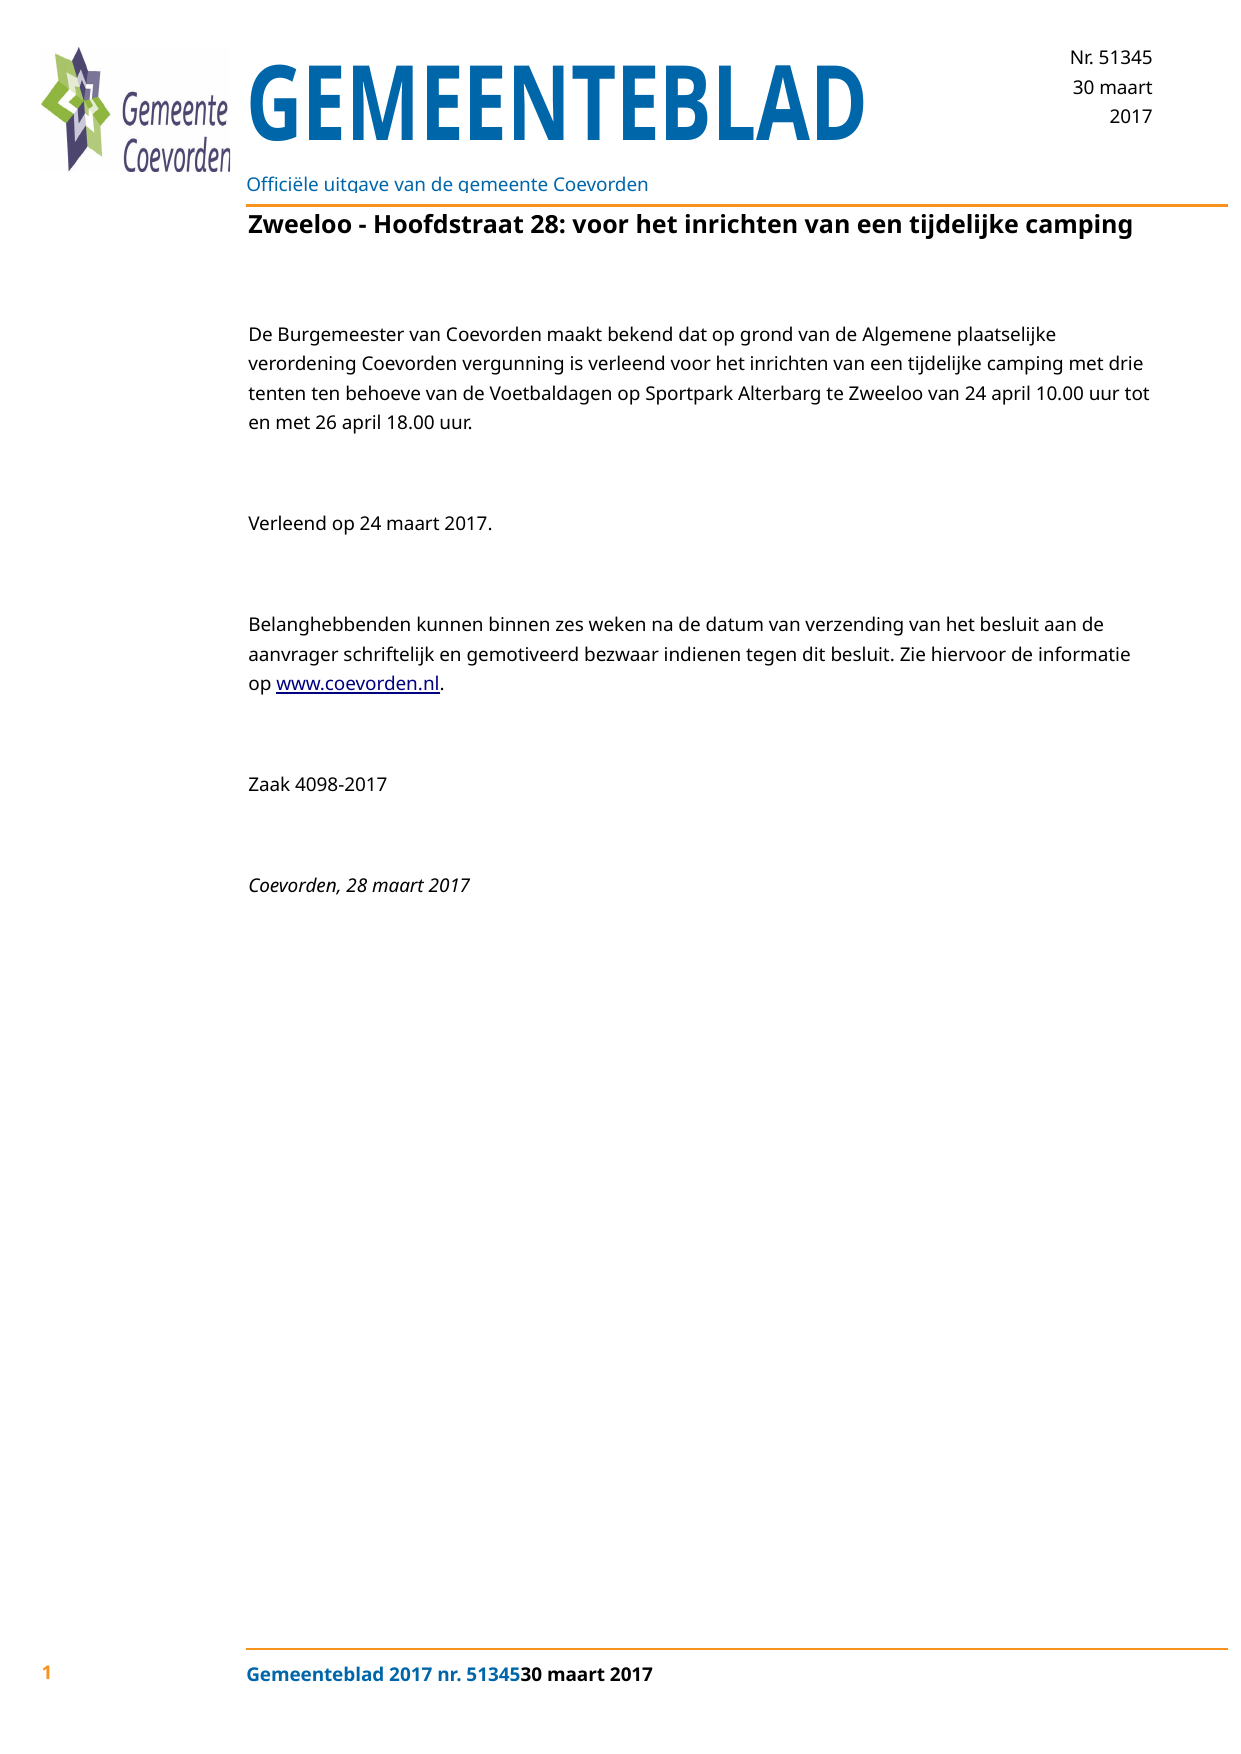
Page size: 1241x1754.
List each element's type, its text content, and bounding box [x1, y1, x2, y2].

text Zweeloo - Hoofdstraat 28: voor het inrichten van een tijdelijke camping [248, 207, 1152, 241]
text De Burgemeester van Coevorden maakt bekend dat op grond van de Algemene plaatselijke verordening Coevorden vergunning is verleend voor het inrichten van een tijdelijke camping met drie tenten ten behoeve van de Voetbaldagen op Sportpark Alterbarg te Zweeloo van 24 april 10.00 uur tot en met 26 april 18.00 uur. [248, 321, 1152, 435]
text Zaak 4098-2017 [248, 771, 1152, 797]
text Belanghebbenden kunnen binnen zes weken na de datum van verzending van het besluit aan de aanvrager schriftelijk en gemotiveerd bezwaar indienen tegen dit besluit. Zie hiervoor de informatie op www.coevorden.nl. [248, 611, 1152, 696]
picture [41, 47, 231, 172]
text Coevorden, 28 maart 2017 [248, 872, 1152, 898]
text Verleend op 24 maart 2017. [248, 510, 1152, 536]
